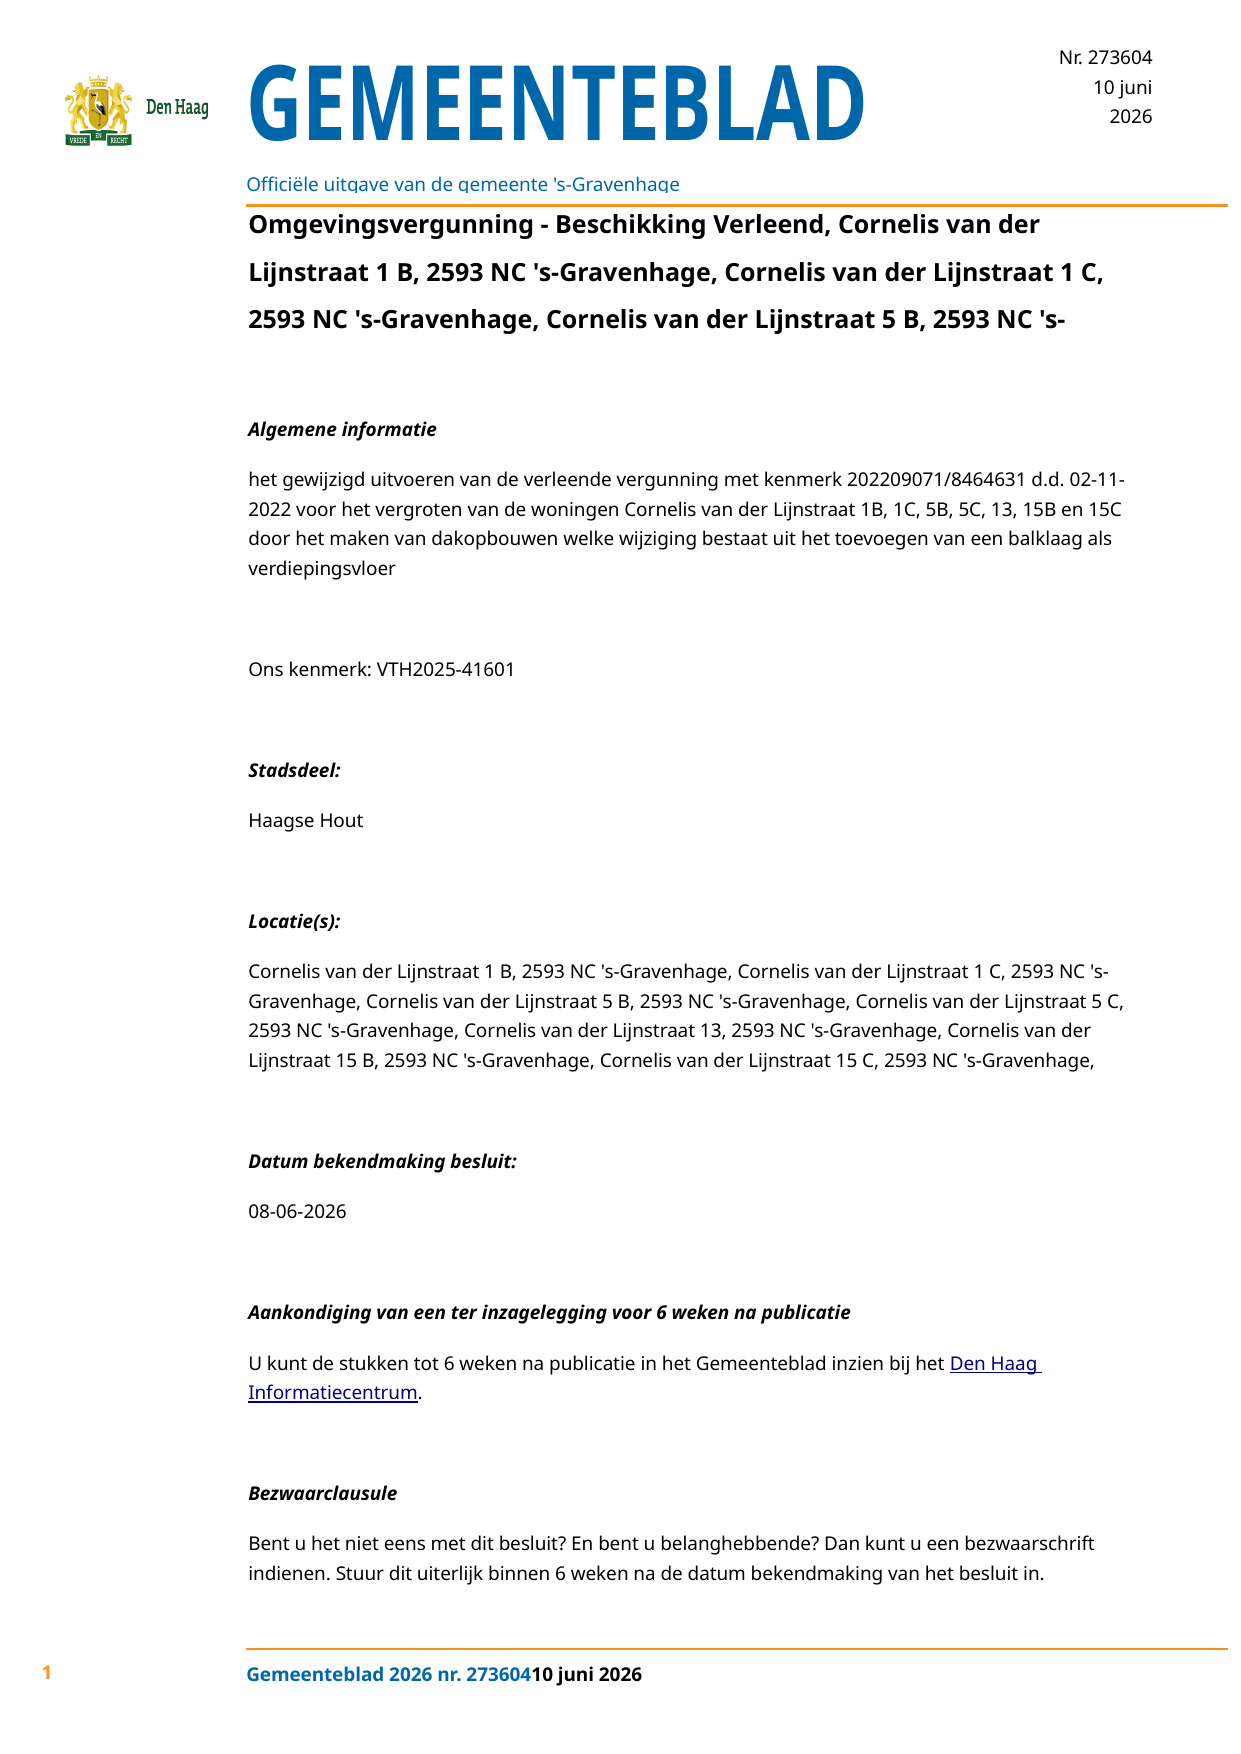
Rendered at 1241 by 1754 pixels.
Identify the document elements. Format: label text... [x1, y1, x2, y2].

text Haagse Hout [248, 807, 1152, 833]
text Ons kenmerk: VTH2025-41601 [248, 656, 1152, 682]
text het gewijzigd uitvoeren van de verleende vergunning met kenmerk 202209071/8464631 d.d. 02-11-2022 voor het vergroten van de woningen Cornelis van der Lijnstraat 1B, 1C, 5B, 5C, 13, 15B en 15C door het maken van dakopbouwen welke wijziging bestaat uit het toevoegen van een balklaag als verdiepingsvloer [248, 466, 1152, 581]
text Locatie(s): [248, 908, 1152, 934]
text U kunt de stukken tot 6 weken na publicatie in het Gemeenteblad inzien bij het Den Haag Informatiecentrum. [248, 1350, 1152, 1405]
text Datum bekendmaking besluit: [248, 1148, 1152, 1174]
text Aankondiging van een ter inzagelegging voor 6 weken na publicatie [248, 1299, 1152, 1325]
text Algemene informatie [248, 416, 1152, 442]
text 08-06-2026 [248, 1198, 1152, 1224]
text Bezwaarclausule [248, 1480, 1152, 1506]
text Bent u het niet eens met dit besluit? En bent u belanghebbende? Dan kunt u een bezwaarschrift indienen. Stuur dit uiterlijk binnen 6 weken na de datum bekendmaking van het besluit in. [248, 1531, 1152, 1586]
text Cornelis van der Lijnstraat 1 B, 2593 NC 's-Gravenhage, Cornelis van der Lijnstraat 1 C, 2593 NC 's-Gravenhage, Cornelis van der Lijnstraat 5 B, 2593 NC 's-Gravenhage, Cornelis van der Lijnstraat 5 C, 2593 NC 's-Gravenhage, Cornelis van der Lijnstraat 13, 2593 NC 's-Gravenhage, Cornelis van der Lijnstraat 15 B, 2593 NC 's-Gravenhage, Cornelis van der Lijnstraat 15 C, 2593 NC 's-Gravenhage, [248, 958, 1152, 1073]
picture [41, 47, 231, 172]
text Stadsdeel: [248, 757, 1152, 782]
text Omgevingsvergunning - Beschikking Verleend, Cornelis van der Lijnstraat 1 B, 2593 NC 's-Gravenhage, Cornelis van der Lijnstraat 1 C, 2593 NC 's-Gravenhage, Cornelis van der Lijnstraat 5 B, 2593 NC 's- [248, 207, 1152, 336]
